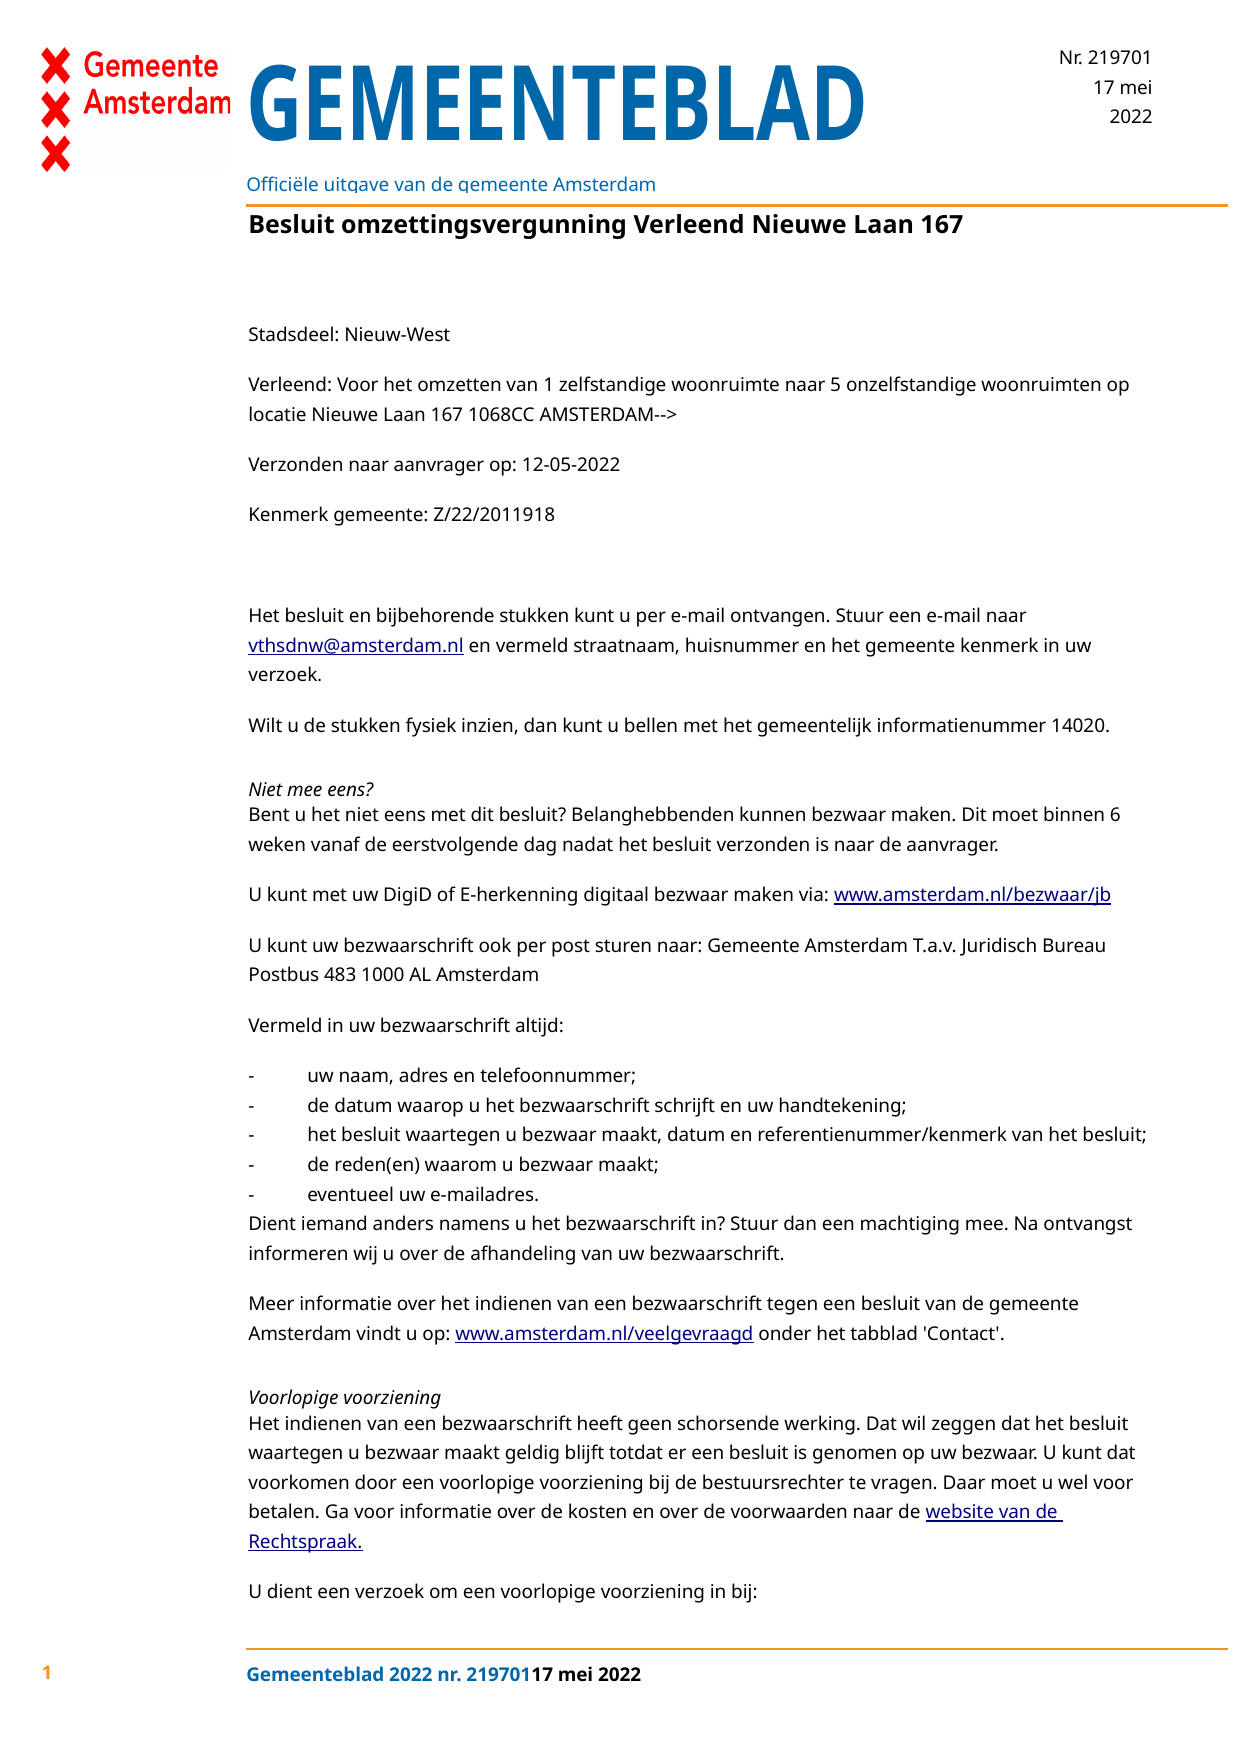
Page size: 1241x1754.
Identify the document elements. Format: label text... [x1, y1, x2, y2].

text Dient iemand anders namens u het bezwaarschrift in? Stuur dan een machtiging mee. Na ontvangst informeren wij u over de afhandeling van uw bezwaarschrift. [248, 1210, 1152, 1266]
text Wilt u de stukken fysiek inzien, dan kunt u bellen met het gemeentelijk informatienummer 14020. [248, 712, 1152, 738]
text Meer informatie over het indienen van een bezwaarschrift tegen een besluit van de gemeente Amsterdam vindt u op: www.amsterdam.nl/veelgevraagd onder het tabblad 'Contact'. [248, 1290, 1152, 1346]
text U kunt uw bezwaarschrift ook per post sturen naar: Gemeente Amsterdam T.a.v. Juridisch Bureau Postbus 483 1000 AL Amsterdam [248, 932, 1152, 987]
list de datum waarop u het bezwaarschrift schrijft en uw handtekening; [248, 1092, 1152, 1118]
text U kunt met uw DigiD of E-herkenning digitaal bezwaar maken via: www.amsterdam.nl/bezwaar/jb [248, 882, 1152, 907]
text Kenmerk gemeente: Z/22/2011918 [248, 502, 1152, 527]
text Bent u het niet eens met dit besluit? Belanghebbenden kunnen bezwaar maken. Dit moet binnen 6 weken vanaf de eerstvolgende dag nadat het besluit verzonden is naar de aanvrager. [248, 802, 1152, 857]
text U dient een verzoek om een voorlopige voorziening in bij: [248, 1578, 1152, 1604]
text Niet mee eens? [248, 776, 1152, 802]
list de reden(en) waarom u bezwaar maakt; [248, 1151, 1152, 1177]
text Het besluit en bijbehorende stukken kunt u per e-mail ontvangen. Stuur een e-mail naar vthsdnw@amsterdam.nl en vermeld straatnaam, huisnummer en het gemeente kenmerk in uw verzoek. [248, 602, 1152, 687]
list eventueel uw e-mailadres. [248, 1181, 1152, 1207]
list uw naam, adres en telefoonnummer; [248, 1062, 1152, 1088]
text Verzonden naar aanvrager op: 12-05-2022 [248, 451, 1152, 477]
text Het indienen van een bezwaarschrift heeft geen schorsende werking. Dat wil zeggen dat het besluit waartegen u bezwaar maakt geldig blijft totdat er een besluit is genomen op uw bezwaar. U kunt dat voorkomen door een voorlopige voorziening bij de bestuursrechter te vragen. Daar moet u wel voor betalen. Ga voor informatie over de kosten en over de voorwaarden naar de website van de Rechtspraak. [248, 1410, 1152, 1554]
text Vermeld in uw bezwaarschrift altijd: [248, 1012, 1152, 1038]
text Verleend: Voor het omzetten van 1 zelfstandige woonruimte naar 5 onzelfstandige woonruimten op locatie Nieuwe Laan 167 1068CC AMSTERDAM--> [248, 371, 1152, 426]
picture [41, 47, 231, 172]
list het besluit waartegen u bezwaar maakt, datum en referentienummer/kenmerk van het besluit; [248, 1122, 1152, 1147]
text Stadsdeel: Nieuw-West [248, 321, 1152, 346]
text Voorlopige voorziening [248, 1384, 1152, 1410]
text Besluit omzettingsvergunning Verleend Nieuwe Laan 167 [248, 207, 1152, 241]
